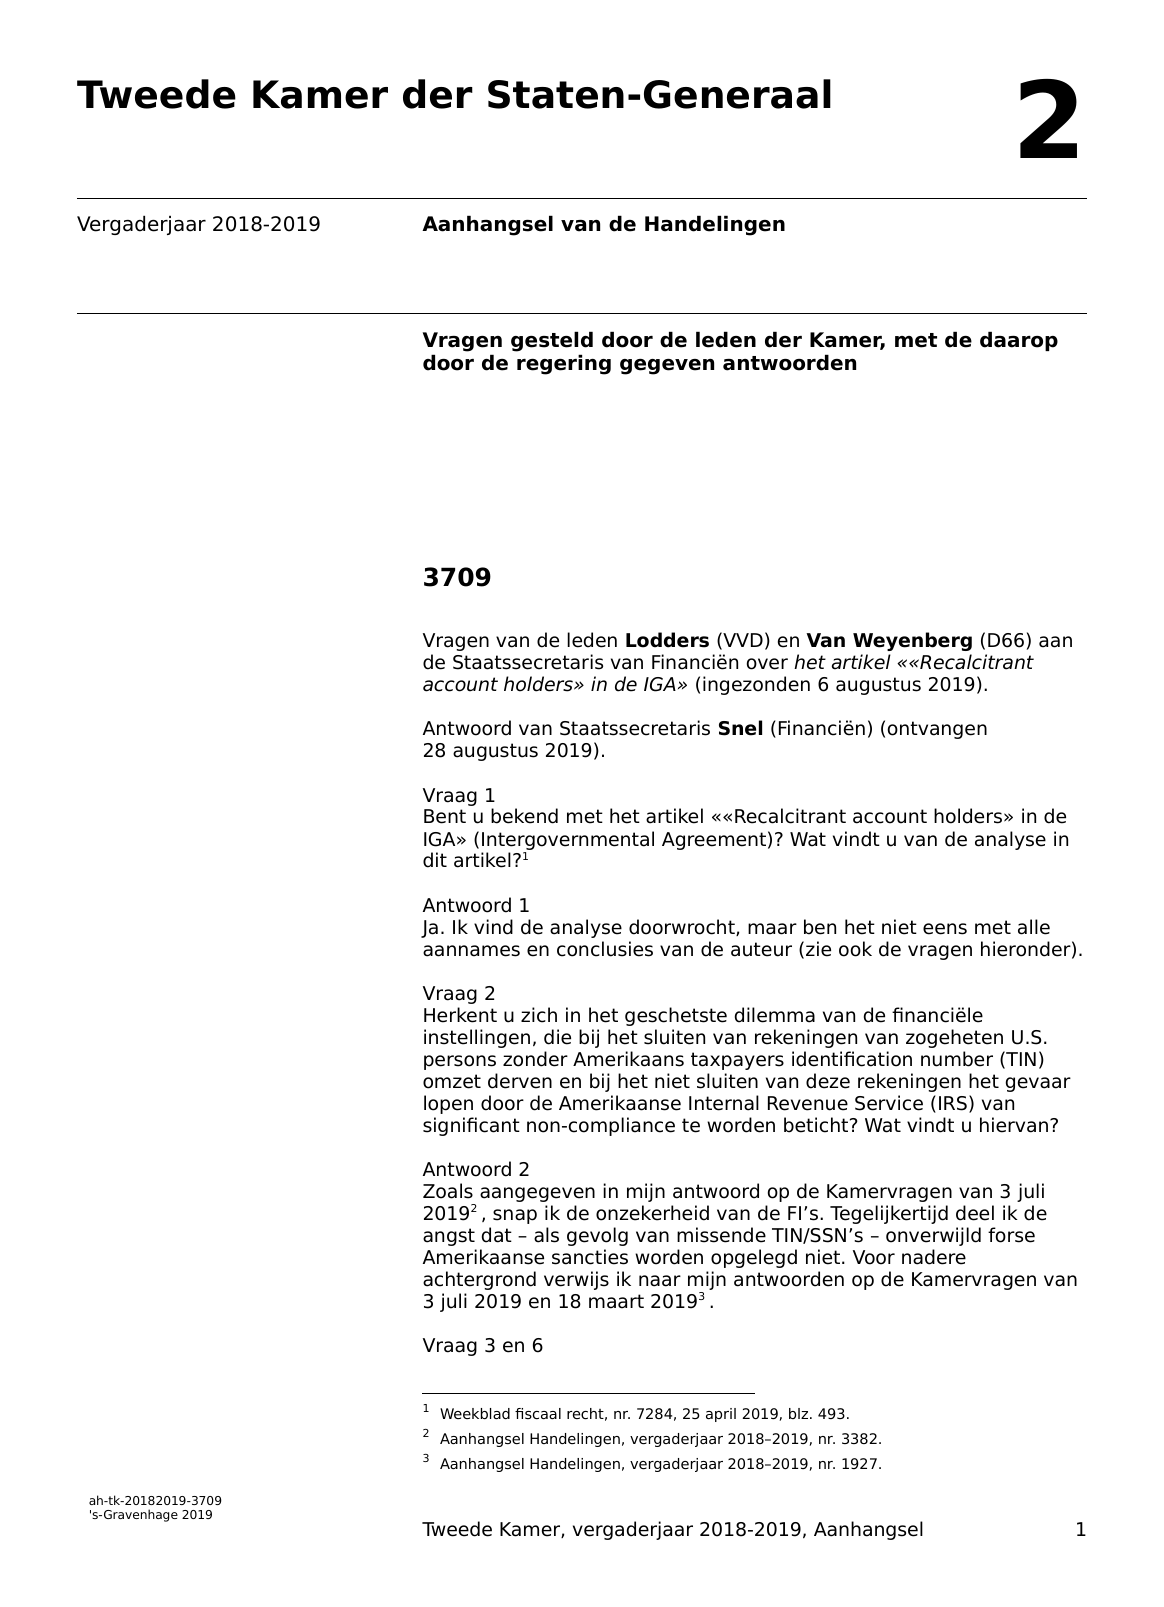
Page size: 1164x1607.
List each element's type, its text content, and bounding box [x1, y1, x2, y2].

text Bent u bekend met het artikel ««Recalcitrant account holders» in de IGA» (Intergovernmental Agreement)? Wat vindt u van de analyse in dit artikel? [422, 806, 1087, 872]
text Aanhangsel Handelingen, vergaderjaar 2018–2019, nr. 3382. [422, 1427, 1087, 1449]
text Vraag 1 [422, 784, 1087, 806]
table_cell [77, 314, 422, 375]
table_cell Vragen gesteld door de leden der Kamer, met de daarop door de regering gegeven antwoorden [422, 314, 1087, 375]
text Ja. Ik vind de analyse doorwrocht, maar ben het niet eens met alle aannames en conclusies van de auteur (zie ook de vragen hieronder). [422, 917, 1087, 961]
table_cell Vergaderjaar 2018-2019 [77, 199, 422, 313]
text Vragen van de leden Lodders (VVD) en Van Weyenberg (D66) aan de Staatssecretaris van Financiën over het artikel ««Recalcitrant account holders» in de IGA» (ingezonden 6 augustus 2019). [422, 630, 1087, 696]
text Antwoord 1 [422, 894, 1087, 917]
text Zoals aangegeven in mijn antwoord op de Kamervragen van 3 juli 2019, snap ik de onzekerheid van de FI’s. Tegelijkertijd deel ik de angst dat – als gevolg van missende TIN/SSN’s – onverwijld forse Amerikaanse sancties worden opgelegd niet. Voor nadere achtergrond verwijs ik naar mijn antwoorden op de Kamervragen van 3 juli 2019 en 18 maart 2019. [422, 1181, 1087, 1313]
text Antwoord van Staatssecretaris Snel (Financiën) (ontvangen 28 augustus 2019). [422, 718, 1087, 762]
table_header Tweede Kamer der Staten-Generaal [77, 59, 886, 198]
text Aanhangsel Handelingen, vergaderjaar 2018–2019, nr. 1927. [422, 1452, 1087, 1474]
text Weekblad fiscaal recht, nr. 7284, 25 april 2019, blz. 493. [422, 1402, 1087, 1424]
table_header 2 [886, 59, 1087, 198]
text Antwoord 2 [422, 1159, 1087, 1181]
text ah-tk-20182019-3709 [88, 1494, 323, 1508]
table_cell Aanhangsel van de Handelingen [422, 199, 1087, 313]
text Vraag 2 [422, 983, 1087, 1005]
text 's-Gravenhage 2019 [88, 1508, 323, 1522]
text 3709 [422, 563, 1087, 592]
text Herkent u zich in het geschetste dilemma van de financiële instellingen, die bij het sluiten van rekeningen van zogeheten U.S. persons zonder Amerikaans taxpayers identification number (TIN) omzet derven en bij het niet sluiten van deze rekeningen het gevaar lopen door de Amerikaanse Internal Revenue Service (IRS) van significant non-compliance te worden beticht? Wat vindt u hiervan? [422, 1005, 1087, 1137]
text Vraag 3 en 6 [422, 1335, 1087, 1357]
